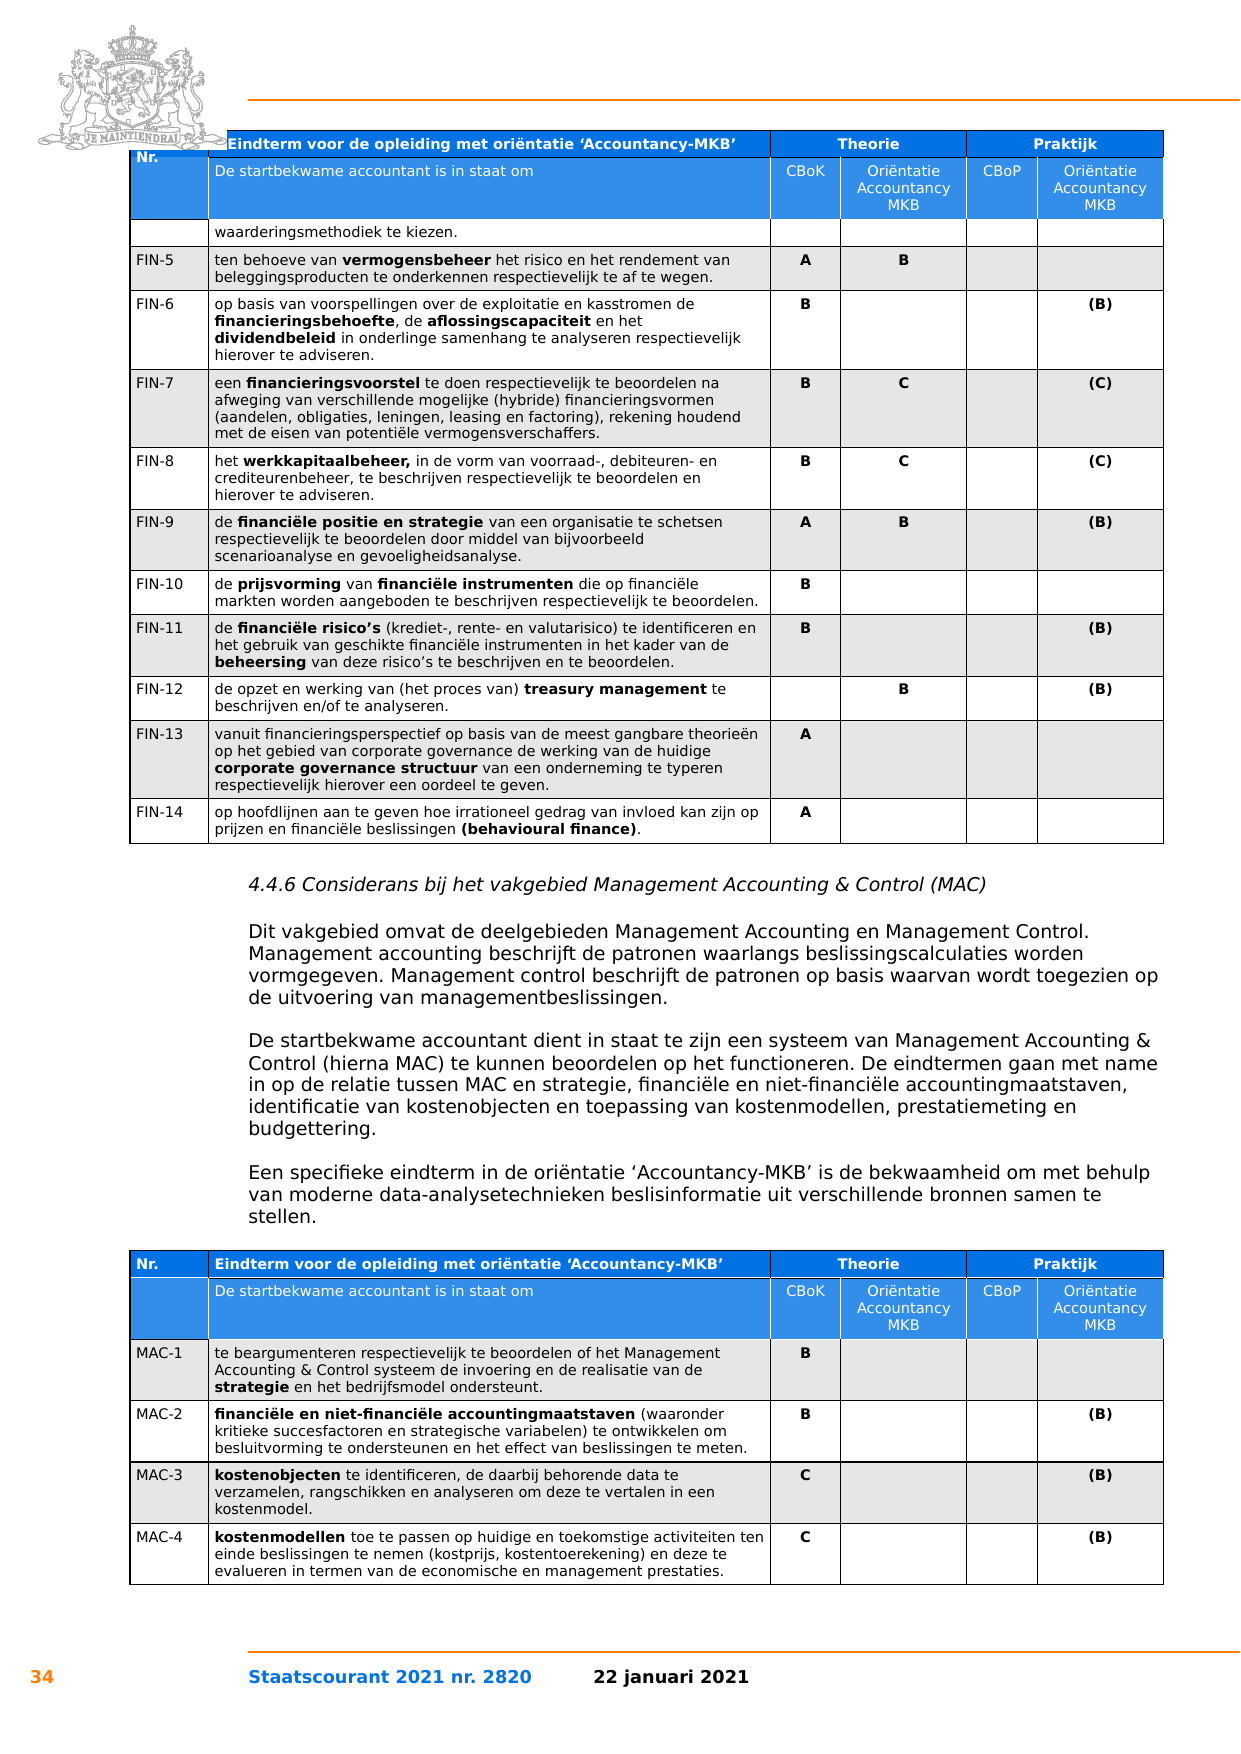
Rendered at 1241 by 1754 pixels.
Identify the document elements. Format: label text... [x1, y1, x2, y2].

table_cell [967, 1463, 1037, 1523]
table_cell de financiële risico’s (krediet-, rente- en valutarisico) te identificeren en het gebruik van geschikte financiële instrumenten in het kader van de beheersing van deze risico’s te beschrijven en te beoordelen. [209, 615, 770, 676]
table_header Praktijk [967, 1251, 1163, 1277]
table_cell (B) [1038, 1524, 1163, 1584]
table_cell A [771, 721, 840, 798]
table_cell [1038, 571, 1163, 614]
table_cell FIN-14 [131, 799, 208, 843]
table_cell FIN-10 [131, 571, 208, 614]
table_cell [967, 721, 1037, 798]
table_cell kostenmodellen toe te passen op huidige en toekomstige activiteiten ten einde beslissingen te nemen (kostprijs, kostentoerekening) en deze te evalueren in termen van de economische en management prestaties. [209, 1524, 770, 1584]
table_cell (B) [1038, 291, 1163, 369]
table_cell op basis van voorspellingen over de exploitatie en kasstromen de financieringsbehoefte, de aflossingscapaciteit en het dividendbeleid in onderlinge samenhang te analyseren respectievelijk hierover te adviseren. [209, 291, 770, 369]
table_cell B [771, 615, 840, 676]
subtitle 4.4.6 Considerans bij het vakgebied Management Accounting & Control (MAC) [248, 874, 1163, 896]
table_cell C [841, 370, 966, 447]
table_cell FIN-6 [131, 291, 208, 369]
table_cell financiële en niet-financiële accountingmaatstaven (waaronder kritieke succesfactoren en strategische variabelen) te ontwikkelen om besluitvorming te ondersteunen en het effect van beslissingen te meten. [209, 1401, 770, 1461]
table_cell [1038, 247, 1163, 290]
text Dit vakgebied omvat de deelgebieden Management Accounting en Management Control. Management accounting beschrijft de patronen waarlangs beslissingscalculaties worden vormgegeven. Management control beschrijft de patronen op basis waarvan wordt toegezien op de uitvoering van managementbeslissingen. [248, 921, 1163, 1008]
table_cell MAC-4 [131, 1524, 208, 1584]
table_header Praktijk [967, 131, 1163, 157]
table_cell (B) [1038, 1463, 1163, 1523]
table_cell [967, 1524, 1037, 1584]
table_cell (C) [1038, 370, 1163, 447]
table_cell FIN-11 [131, 615, 208, 676]
table_cell [967, 247, 1037, 290]
table_cell B [841, 510, 966, 570]
table_cell B [771, 571, 840, 614]
table_cell FIN-13 [131, 721, 208, 798]
table_header [131, 150, 208, 157]
table_cell [967, 799, 1037, 843]
table_cell [841, 615, 966, 676]
table_cell [967, 571, 1037, 614]
table_cell [967, 448, 1037, 508]
table_cell [967, 677, 1037, 720]
table_cell CBoP [967, 1279, 1037, 1339]
table_header Theorie [771, 131, 966, 157]
table_cell [1038, 1340, 1163, 1400]
table_cell [1038, 721, 1163, 798]
table_cell de financiële positie en strategie van een organisatie te schetsen respectievelijk te beoordelen door middel van bijvoorbeeld scenarioanalyse en gevoeligheidsanalyse. [209, 510, 770, 570]
table_cell [131, 220, 208, 246]
table_cell [967, 510, 1037, 570]
table_cell B [771, 1401, 840, 1461]
table_cell [841, 721, 966, 798]
table_cell [967, 1401, 1037, 1461]
table_cell de opzet en werking van (het proces van) treasury management te beschrijven en/of te analyseren. [209, 677, 770, 720]
table_cell FIN-12 [131, 677, 208, 720]
table_cell [771, 677, 840, 720]
picture [38, 25, 227, 150]
table_cell [841, 291, 966, 369]
table_cell MAC-3 [131, 1463, 208, 1523]
table_cell Oriëntatie Accountancy MKB [1038, 158, 1163, 219]
table_cell A [771, 799, 840, 843]
table_cell [967, 220, 1037, 246]
table_cell FIN-9 [131, 510, 208, 570]
table_cell [841, 1463, 966, 1523]
table_cell CBoK [771, 1279, 840, 1339]
table_cell B [841, 677, 966, 720]
table_cell MAC-1 [131, 1340, 208, 1400]
table_cell waarderingsmethodiek te kiezen. [209, 220, 770, 246]
table_cell CBoP [967, 158, 1037, 219]
table_cell [841, 799, 966, 843]
table_cell [841, 1524, 966, 1584]
table_cell [967, 291, 1037, 369]
table_cell A [771, 510, 840, 570]
table_cell [1038, 799, 1163, 843]
table_cell FIN-8 [131, 448, 208, 508]
table_cell [771, 220, 840, 246]
table_cell [841, 220, 966, 246]
table_cell B [771, 370, 840, 447]
table_cell (B) [1038, 615, 1163, 676]
table_cell B [841, 247, 966, 290]
table_cell de prijsvorming van financiële instrumenten die op financiële markten worden aangeboden te beschrijven respectievelijk te beoordelen. [209, 571, 770, 614]
table_cell CBoK [771, 158, 840, 219]
table_cell [967, 615, 1037, 676]
table_cell [967, 370, 1037, 447]
table_cell FIN-7 [131, 370, 208, 447]
table_header Theorie [771, 1251, 966, 1277]
table_cell C [841, 448, 966, 508]
table_cell De startbekwame accountant is in staat om [209, 158, 770, 219]
table_cell (C) [1038, 448, 1163, 508]
table_cell te beargumenteren respectievelijk te beoordelen of het Management Accounting & Control systeem de invoering en de realisatie van de strategie en het bedrijfsmodel ondersteunt. [209, 1340, 770, 1400]
table_cell [967, 1340, 1037, 1400]
table_cell De startbekwame accountant is in staat om [209, 1279, 770, 1339]
table_cell A [771, 247, 840, 290]
table_cell ten behoeve van vermogensbeheer het risico en het rendement van beleggingsproducten te onderkennen respectievelijk te af te wegen. [209, 247, 770, 290]
table_cell (B) [1038, 1401, 1163, 1461]
table_cell FIN-5 [131, 247, 208, 290]
table_header Eindterm voor de opleiding met oriëntatie ‘Accountancy-MKB’ [209, 1251, 770, 1277]
table_header Nr. [131, 1251, 208, 1278]
table_cell C [771, 1463, 840, 1523]
table_cell een financieringsvoorstel te doen respectievelijk te beoordelen na afweging van verschillende mogelijke (hybride) financieringsvormen (aandelen, obligaties, leningen, leasing en factoring), rekening houdend met de eisen van potentiële vermogensverschaffers. [209, 370, 770, 447]
table_header Eindterm voor de opleiding met oriëntatie ‘Accountancy-MKB’ [209, 131, 770, 157]
table_cell vanuit financieringsperspectief op basis van de meest gangbare theorieën op het gebied van corporate governance de werking van de huidige corporate governance structuur van een onderneming te typeren respectievelijk hierover een oordeel te geven. [209, 721, 770, 798]
table_cell C [771, 1524, 840, 1584]
table_cell B [771, 291, 840, 369]
table_cell het werkkapitaalbeheer, in de vorm van voorraad-, debiteuren- en crediteurenbeheer, te beschrijven respectievelijk te beoordelen en hierover te adviseren. [209, 448, 770, 508]
table_cell [841, 1340, 966, 1400]
table_cell [841, 571, 966, 614]
table_cell [841, 1401, 966, 1461]
text Een specifieke eindterm in de oriëntatie ‘Accountancy-MKB’ is de bekwaamheid om met behulp van moderne data-analysetechnieken beslisinformatie uit verschillende bronnen samen te stellen. [248, 1162, 1163, 1228]
table_cell Oriëntatie Accountancy MKB [1038, 1279, 1163, 1339]
table_cell (B) [1038, 510, 1163, 570]
table_cell Oriëntatie Accountancy MKB [841, 1279, 966, 1339]
table_cell (B) [1038, 677, 1163, 720]
table_cell [1038, 220, 1163, 246]
table_cell B [771, 448, 840, 508]
table_cell MAC-2 [131, 1401, 208, 1461]
text De startbekwame accountant dient in staat te zijn een systeem van Management Accounting & Control (hierna MAC) te kunnen beoordelen op het functioneren. De eindtermen gaan met name in op de relatie tussen MAC en strategie, financiële en niet-financiële accountingmaatstaven, identificatie van kostenobjecten en toepassing van kostenmodellen, prestatiemeting en budgettering. [248, 1030, 1163, 1140]
table_cell B [771, 1340, 840, 1400]
table_cell op hoofdlijnen aan te geven hoe irrationeel gedrag van invloed kan zijn op prijzen en financiële beslissingen (behavioural finance). [209, 799, 770, 843]
table_cell kostenobjecten te identificeren, de daarbij behorende data te verzamelen, rangschikken en analyseren om deze te vertalen in een kostenmodel. [209, 1463, 770, 1523]
table_cell Oriëntatie Accountancy MKB [841, 158, 966, 219]
